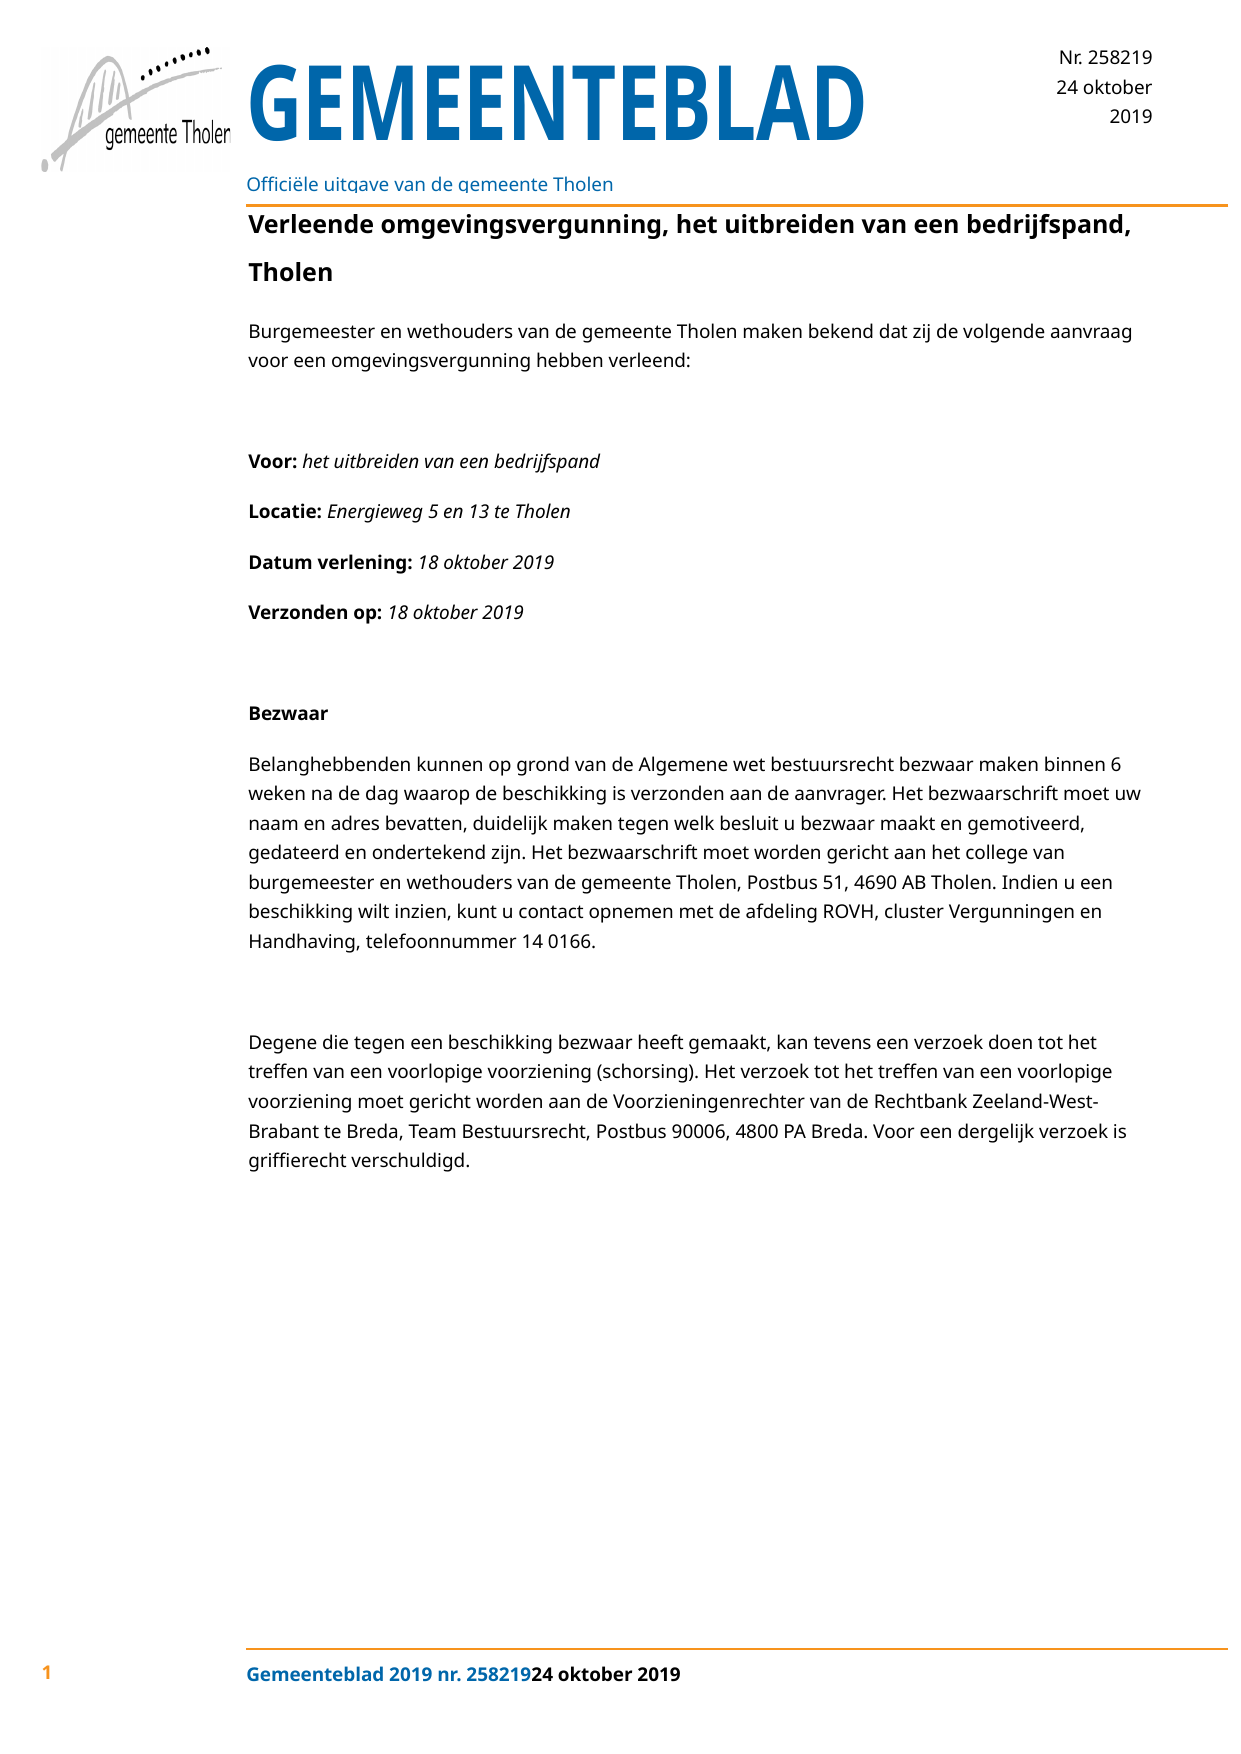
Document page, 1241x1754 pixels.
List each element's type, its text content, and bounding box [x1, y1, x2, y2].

text Verleende omgevingsvergunning, het uitbreiden van een bedrijfspand, Tholen [248, 207, 1152, 288]
text Burgemeester en wethouders van de gemeente Tholen maken bekend dat zij de volgende aanvraag voor een omgevingsvergunning hebben verleend: [248, 318, 1152, 373]
text Datum verlening: 18 oktober 2019 [248, 549, 1152, 575]
text Locatie: Energieweg 5 en 13 te Tholen [248, 499, 1152, 524]
text Voor: het uitbreiden van een bedrijfspand [248, 448, 1152, 474]
text Belanghebbenden kunnen op grond van de Algemene wet bestuursrecht bezwaar maken binnen 6 weken na de dag waarop de beschikking is verzonden aan de aanvrager. Het bezwaarschrift moet uw naam en adres bevatten, duidelijk maken tegen welk besluit u bezwaar maakt en gemotiveerd, gedateerd en ondertekend zijn. Het bezwaarschrift moet worden gericht aan het college van burgemeester en wethouders van de gemeente Tholen, Postbus 51, 4690 AB Tholen. Indien u een beschikking wilt inzien, kunt u contact opnemen met de afdeling ROVH, cluster Vergunningen en Handhaving, telefoonnummer 14 0166. [248, 751, 1152, 954]
picture [41, 47, 231, 172]
text Verzonden op: 18 oktober 2019 [248, 599, 1152, 625]
text Bezwaar [248, 700, 1152, 726]
text Degene die tegen een beschikking bezwaar heeft gemaakt, kan tevens een verzoek doen tot het treffen van een voorlopige voorziening (schorsing). Het verzoek tot het treffen van een voorlopige voorziening moet gericht worden aan de Voorzieningenrechter van de Rechtbank Zeeland-West-Brabant te Breda, Team Bestuursrecht, Postbus 90006, 4800 PA Breda. Voor een dergelijk verzoek is griffierecht verschuldigd. [248, 1029, 1152, 1173]
